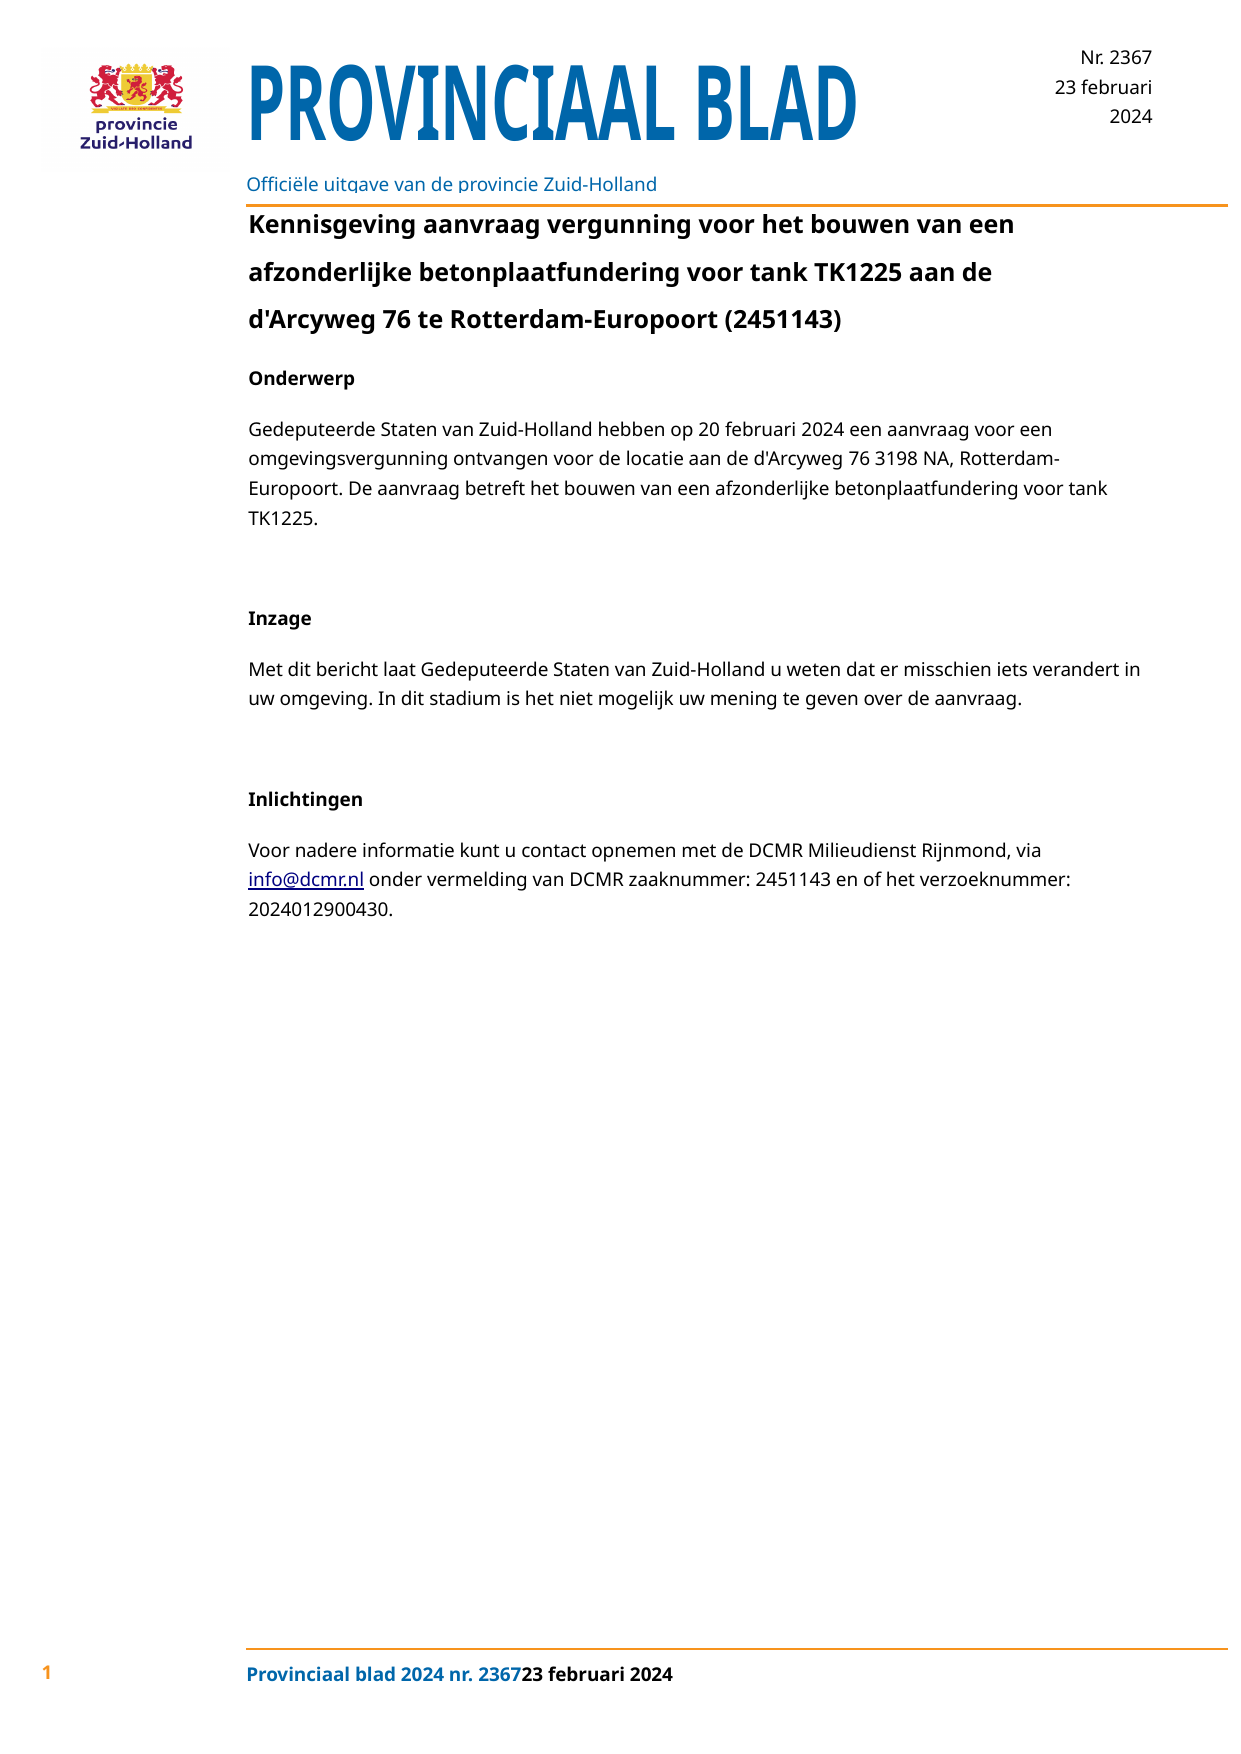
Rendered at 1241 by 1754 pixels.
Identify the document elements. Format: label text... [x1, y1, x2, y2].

text Onderwerp [248, 366, 1152, 391]
text Inzage [248, 606, 1152, 631]
text Met dit bericht laat Gedeputeerde Staten van Zuid-Holland u weten dat er misschien iets verandert in uw omgeving. In dit stadium is het niet mogelijk uw mening te geven over de aanvraag. [248, 656, 1152, 711]
text Voor nadere informatie kunt u contact opnemen met de DCMR Milieudienst Rijnmond, via info@dcmr.nl onder vermelding van DCMR zaaknummer: 2451143 en of het verzoeknummer: 2024012900430. [248, 837, 1152, 922]
text Inlichtingen [248, 786, 1152, 812]
text Kennisgeving aanvraag vergunning voor het bouwen van een afzonderlijke betonplaatfundering voor tank TK1225 aan de d'Arcyweg 76 te Rotterdam-Europoort (2451143) [248, 207, 1152, 336]
text Gedeputeerde Staten van Zuid-Holland hebben op 20 februari 2024 een aanvraag voor een omgevingsvergunning ontvangen voor de locatie aan de d'Arcyweg 76 3198 NA, Rotterdam-Europoort. De aanvraag betreft het bouwen van een afzonderlijke betonplaatfundering voor tank TK1225. [248, 416, 1152, 530]
picture [41, 47, 231, 172]
